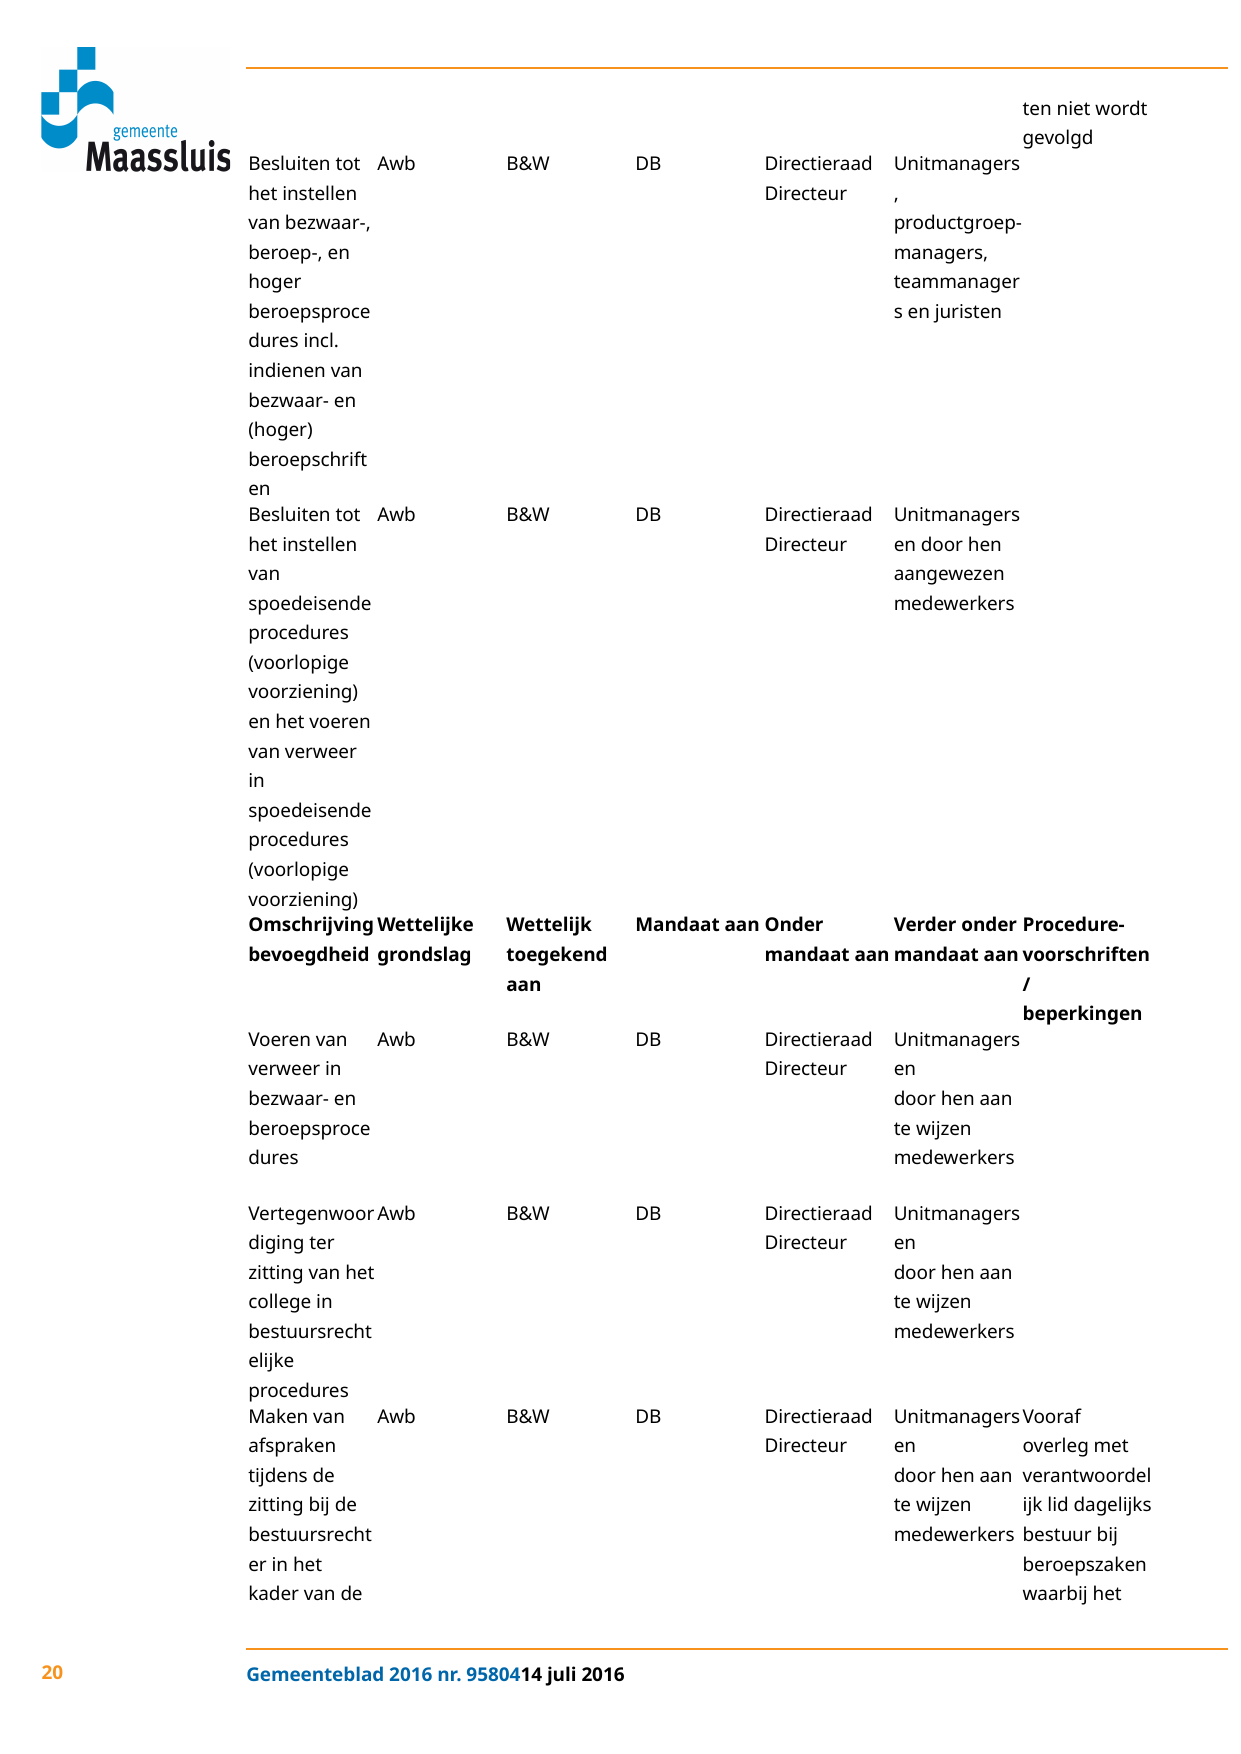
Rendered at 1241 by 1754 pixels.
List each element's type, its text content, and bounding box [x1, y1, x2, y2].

table_cell Verder onder mandaat aan [894, 912, 1022, 1026]
table_cell B&W [506, 501, 635, 912]
table_cell ten niet wordt gevolgd [1023, 95, 1152, 150]
table_cell Vooraf overleg met verantwoordelijk lid dagelijks bestuur bij beroepszaken waarbij het [1023, 1403, 1152, 1606]
table_cell Awb [377, 501, 506, 912]
table_cell Directieraad Directeur [764, 1200, 893, 1403]
picture [41, 47, 77, 92]
table_cell Directieraad Directeur [764, 1403, 893, 1606]
table_cell B&W [506, 1403, 635, 1606]
table_cell Awb [377, 1403, 506, 1606]
table_cell DB [635, 1200, 764, 1403]
table_cell B&W [506, 150, 635, 501]
table_cell [764, 95, 893, 150]
table_cell Awb [377, 1026, 506, 1200]
table_cell Voeren van verweer in bezwaar- en beroepsprocedures [248, 1026, 377, 1200]
table_cell Besluiten tot het instellen van bezwaar-, beroep-, en hoger beroepsprocedures incl. indienen van bezwaar- en (hoger) beroepschriften [248, 150, 377, 501]
table_cell DB [635, 150, 764, 501]
table_cell Besluiten tot het instellen van spoedeisende procedures (voorlopige voorziening) en het voeren van verweer in spoedeisende procedures (voorlopige voorziening) [248, 501, 377, 912]
table_cell Procedure- voorschriften/ beperkingen [1023, 912, 1152, 1026]
table_cell Awb [377, 1200, 506, 1403]
table_cell [248, 95, 377, 150]
table_cell Omschrijving bevoegdheid [248, 912, 377, 1026]
picture [41, 47, 231, 172]
table_cell Directieraad Directeur [764, 1026, 893, 1200]
table_cell Awb [377, 150, 506, 501]
table_cell [1023, 150, 1152, 501]
table_cell Unitmanagers en door hen aan te wijzen medewerkers [894, 1200, 1022, 1403]
table_cell Unitmanagers en door hen aan te wijzen medewerkers [894, 1026, 1022, 1200]
table_cell [1023, 501, 1152, 912]
table_cell DB [635, 501, 764, 912]
table_cell DB [635, 1026, 764, 1200]
table_cell Onder mandaat aan [764, 912, 893, 1026]
table_cell [506, 95, 635, 150]
table_cell Mandaat aan [635, 912, 764, 1026]
table_cell Directieraad Directeur [764, 501, 893, 912]
table_cell Vertegenwoordiging ter zitting van het college in bestuursrechtelijke procedures [248, 1200, 377, 1403]
table_cell Wettelijke grondslag [377, 912, 506, 1026]
table_cell [1023, 1026, 1152, 1200]
table_cell [635, 95, 764, 150]
table_cell [894, 95, 1022, 150]
table_cell Unitmanagers, productgroep-managers, teammanagers en juristen [894, 150, 1022, 501]
table_cell Wettelijk toegekend aan [506, 912, 635, 1026]
table_cell Unitmanagers en door hen aangewezen medewerkers [894, 501, 1022, 912]
table_cell [377, 95, 506, 150]
table_cell B&W [506, 1026, 635, 1200]
table_cell B&W [506, 1200, 635, 1403]
table_cell Unitmanagers en door hen aan te wijzen medewerkers [894, 1403, 1022, 1606]
table_cell Directieraad Directeur [764, 150, 893, 501]
table_cell [1023, 1200, 1152, 1403]
table_cell Maken van afspraken tijdens de zitting bij de bestuursrechter in het kader van de [248, 1403, 377, 1606]
table_cell DB [635, 1403, 764, 1606]
